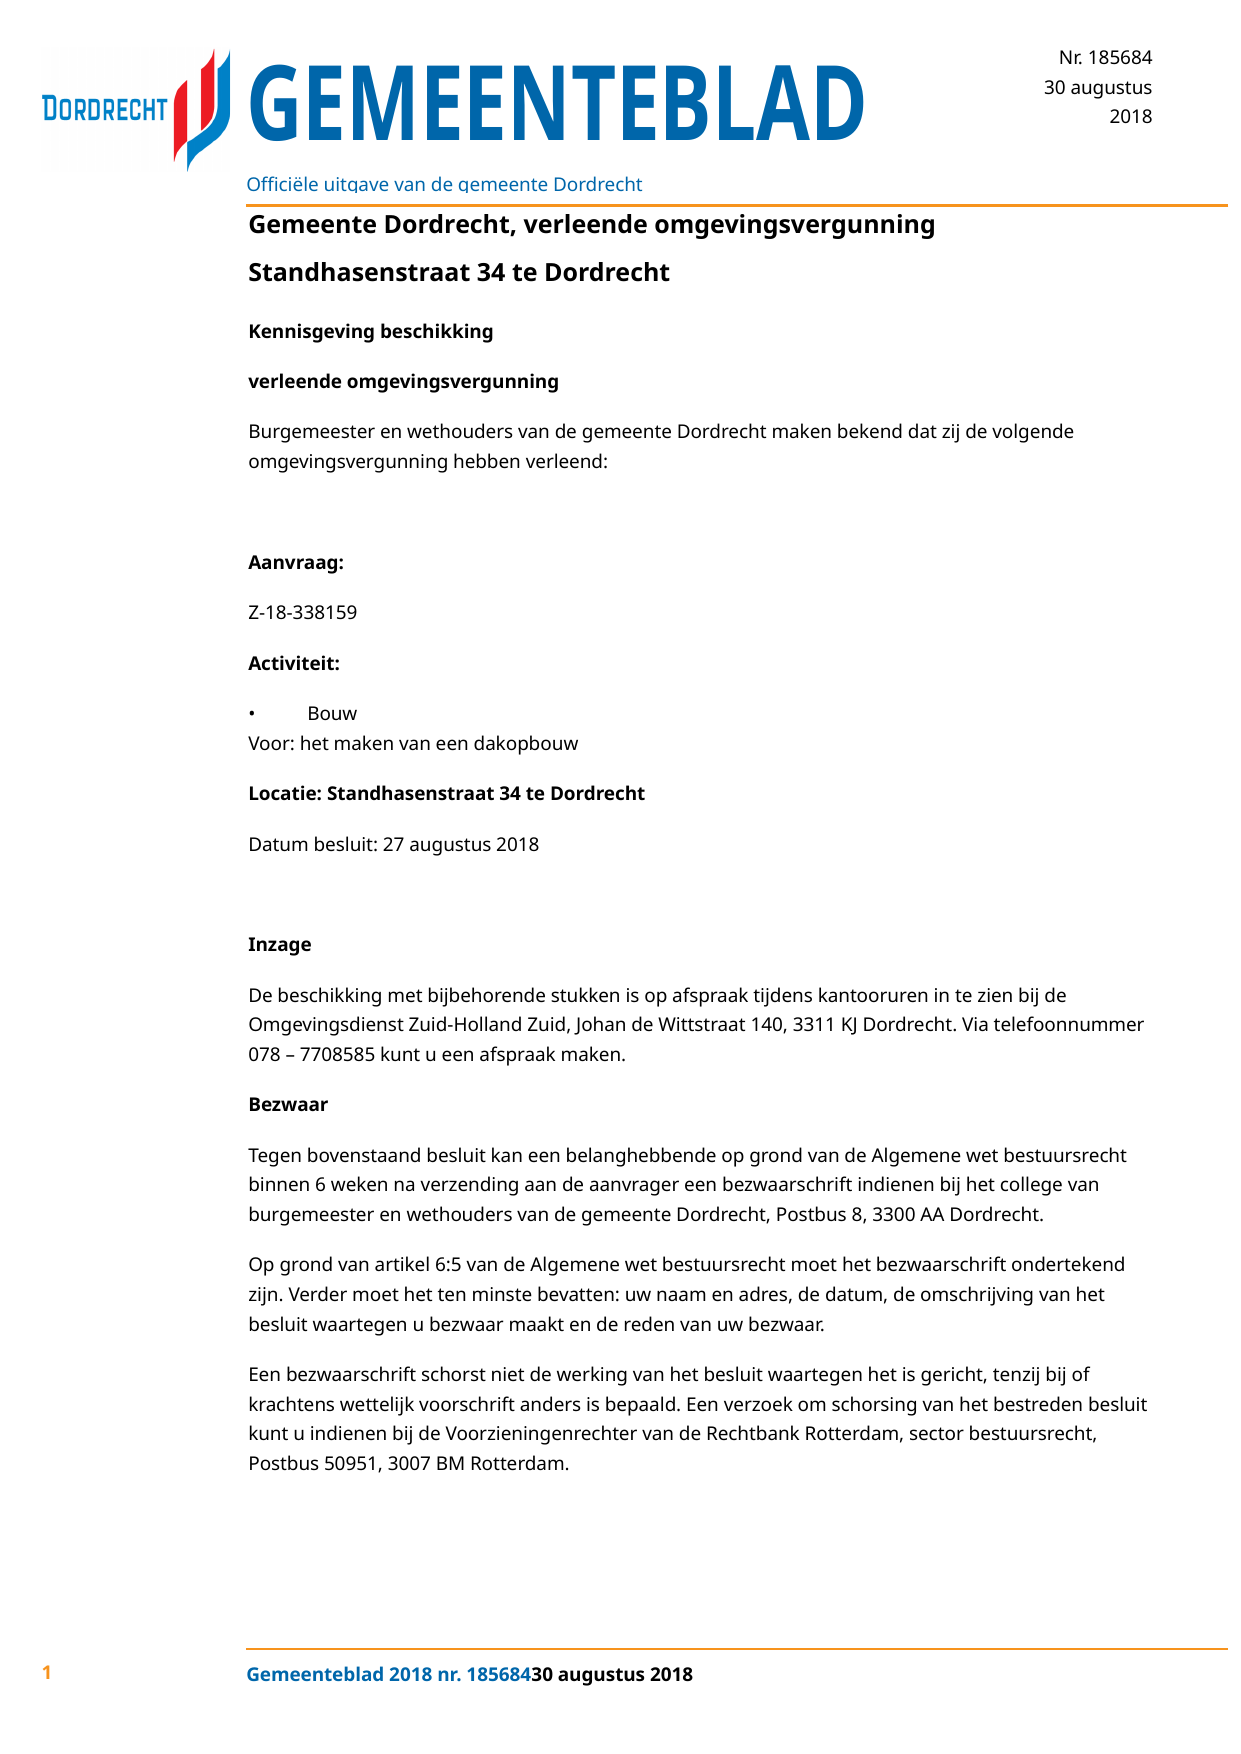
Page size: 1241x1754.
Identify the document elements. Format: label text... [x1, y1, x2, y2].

text Gemeente Dordrecht, verleende omgevingsvergunning Standhasenstraat 34 te Dordrecht [248, 207, 1152, 288]
text Datum besluit: 27 augustus 2018 [248, 831, 1152, 857]
list Bouw [248, 700, 1152, 726]
text De beschikking met bijbehorende stukken is op afspraak tijdens kantooruren in te zien bij de Omgevingsdienst Zuid-Holland Zuid, Johan de Wittstraat 140, 3311 KJ Dordrecht. Via telefoonnummer 078 – 7708585 kunt u een afspraak maken. [248, 982, 1152, 1067]
text verleende omgevingsvergunning [248, 368, 1152, 394]
text Voor: het maken van een dakopbouw [248, 730, 1152, 756]
picture [41, 47, 231, 172]
text Activiteit: [248, 650, 1152, 676]
text Z-18-338159 [248, 599, 1152, 625]
text Aanvraag: [248, 549, 1152, 575]
text Op grond van artikel 6:5 van de Algemene wet bestuursrecht moet het bezwaarschrift ondertekend zijn. Verder moet het ten minste bevatten: uw naam en adres, de datum, de omschrijving van het besluit waartegen u bezwaar maakt en de reden van uw bezwaar. [248, 1252, 1152, 1337]
text Burgemeester en wethouders van de gemeente Dordrecht maken bekend dat zij de volgende omgevingsvergunning hebben verleend: [248, 419, 1152, 474]
text Bezwaar [248, 1092, 1152, 1117]
text Tegen bovenstaand besluit kan een belanghebbende op grond van de Algemene wet bestuursrecht binnen 6 weken na verzending aan de aanvrager een bezwaarschrift indienen bij het college van burgemeester en wethouders van de gemeente Dordrecht, Postbus 8, 3300 AA Dordrecht. [248, 1142, 1152, 1227]
text Kennisgeving beschikking [248, 318, 1152, 344]
text Locatie: Standhasenstraat 34 te Dordrecht [248, 780, 1152, 806]
text Inzage [248, 932, 1152, 957]
text Een bezwaarschrift schorst niet de werking van het besluit waartegen het is gericht, tenzij bij of krachtens wettelijk voorschrift anders is bepaald. Een verzoek om schorsing van het bestreden besluit kunt u indienen bij de Voorzieningenrechter van de Rechtbank Rotterdam, sector bestuursrecht, Postbus 50951, 3007 BM Rotterdam. [248, 1361, 1152, 1476]
